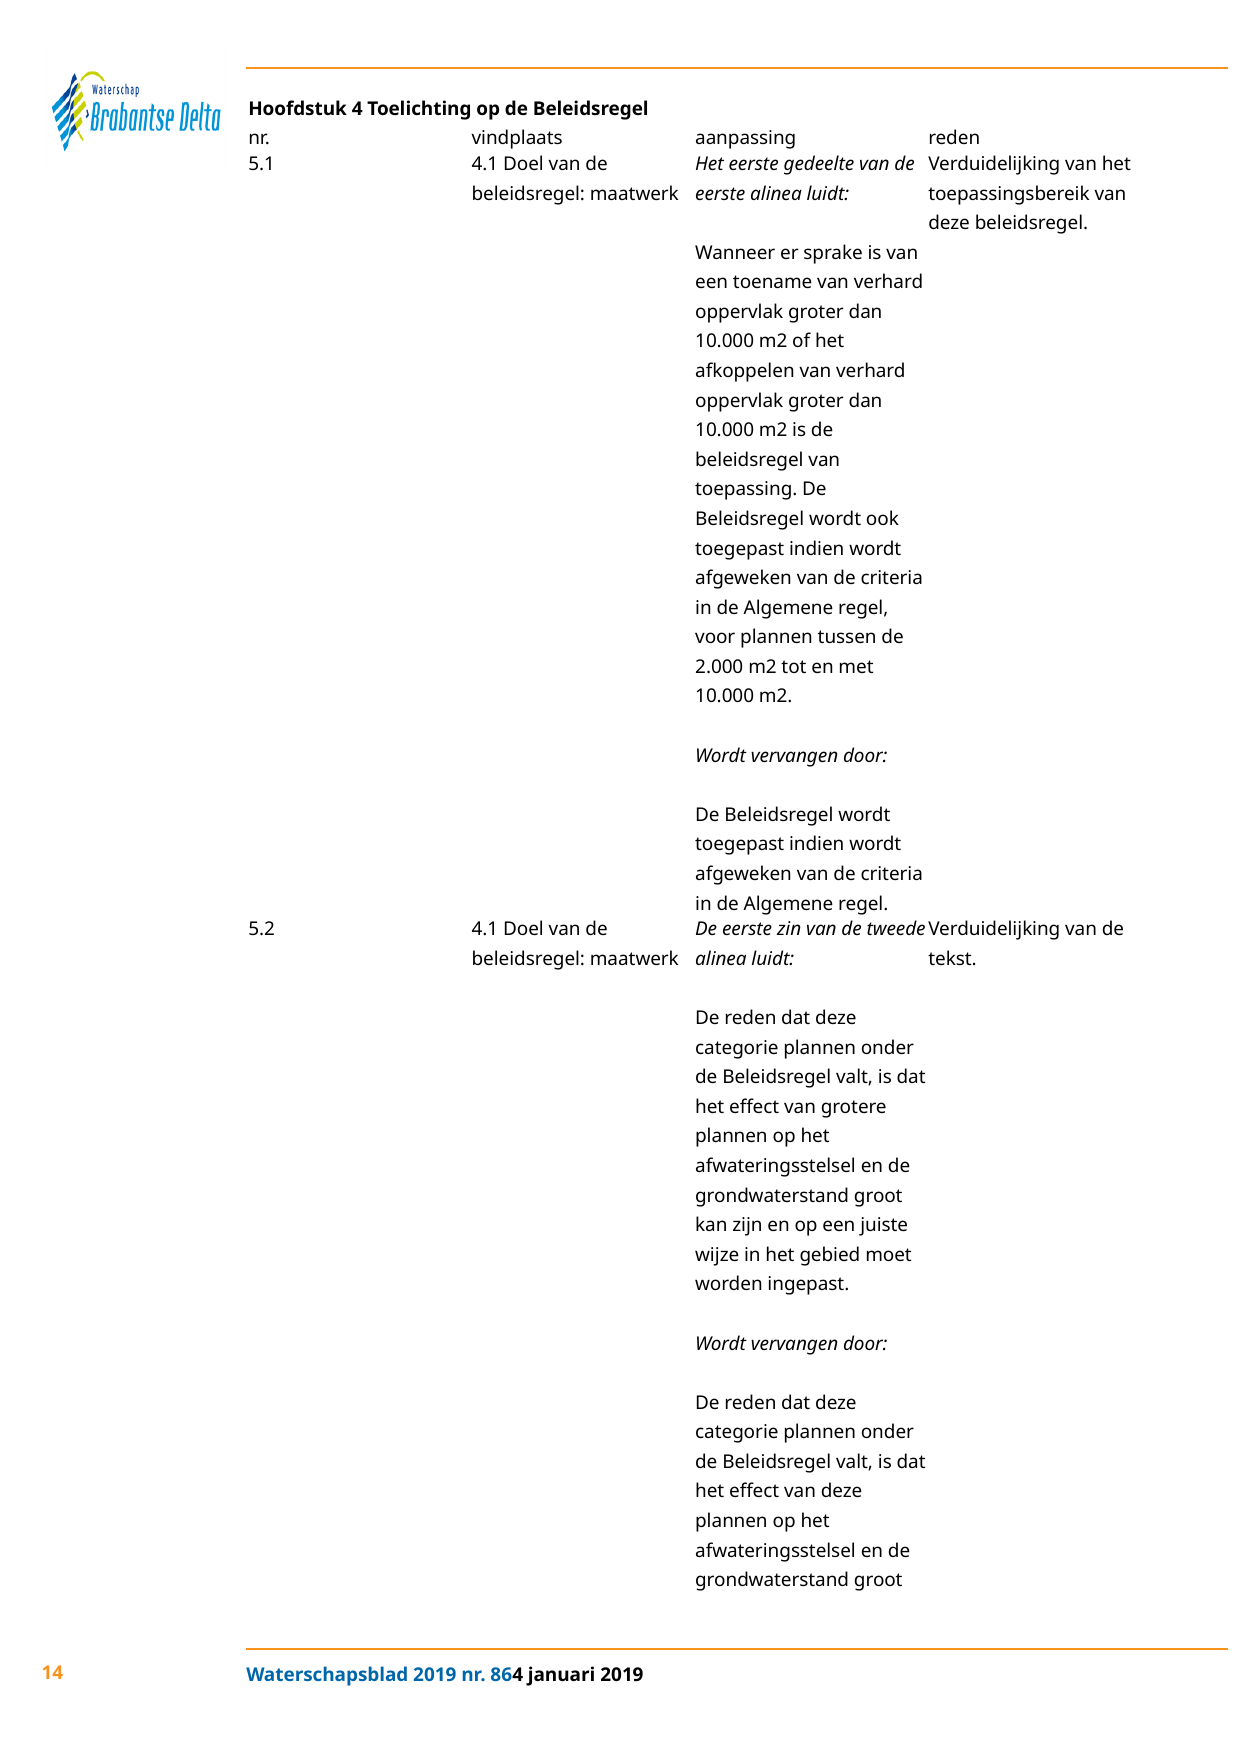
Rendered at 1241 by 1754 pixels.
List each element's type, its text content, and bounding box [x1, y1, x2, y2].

table_cell Verduidelijking van de tekst. [928, 916, 1152, 1592]
table_cell De eerste zin van de tweede alinea luidt: De reden dat deze categorie plannen onder de Beleidsregel valt, is dat het effect van grotere plannen op het afwateringsstelsel en de grondwaterstand groot kan zijn en op een juiste wijze in het gebied moet worden ingepast. Wordt vervangen door: De reden dat deze categorie plannen onder de Beleidsregel valt, is dat het effect van deze plannen op het afwateringsstelsel en de grondwaterstand groot [695, 916, 928, 1592]
table_cell Verduidelijking van het toepassingsbereik van deze beleidsregel. [928, 150, 1152, 916]
table_cell 4.1 Doel van de beleidsregel: maatwerk [471, 916, 695, 1592]
table_header nr. [248, 125, 471, 150]
table_header aanpassing [695, 125, 928, 150]
picture [41, 47, 231, 172]
table_header reden [928, 125, 1152, 150]
table_cell 5.2 [248, 916, 471, 1592]
text Hoofdstuk 4 Toelichting op de Beleidsregel [248, 95, 1152, 121]
table_cell 4.1 Doel van de beleidsregel: maatwerk [471, 150, 695, 916]
table_cell Het eerste gedeelte van de eerste alinea luidt: Wanneer er sprake is van een toename van verhard oppervlak groter dan 10.000 m2 of het afkoppelen van verhard oppervlak groter dan 10.000 m2 is de beleidsregel van toepassing. De Beleidsregel wordt ook toegepast indien wordt afgeweken van de criteria in de Algemene regel, voor plannen tussen de 2.000 m2 tot en met 10.000 m2. Wordt vervangen door: De Beleidsregel wordt toegepast indien wordt afgeweken van de criteria in de Algemene regel. [695, 150, 928, 916]
table_cell 5.1 [248, 150, 471, 916]
table_header vindplaats [471, 125, 695, 150]
